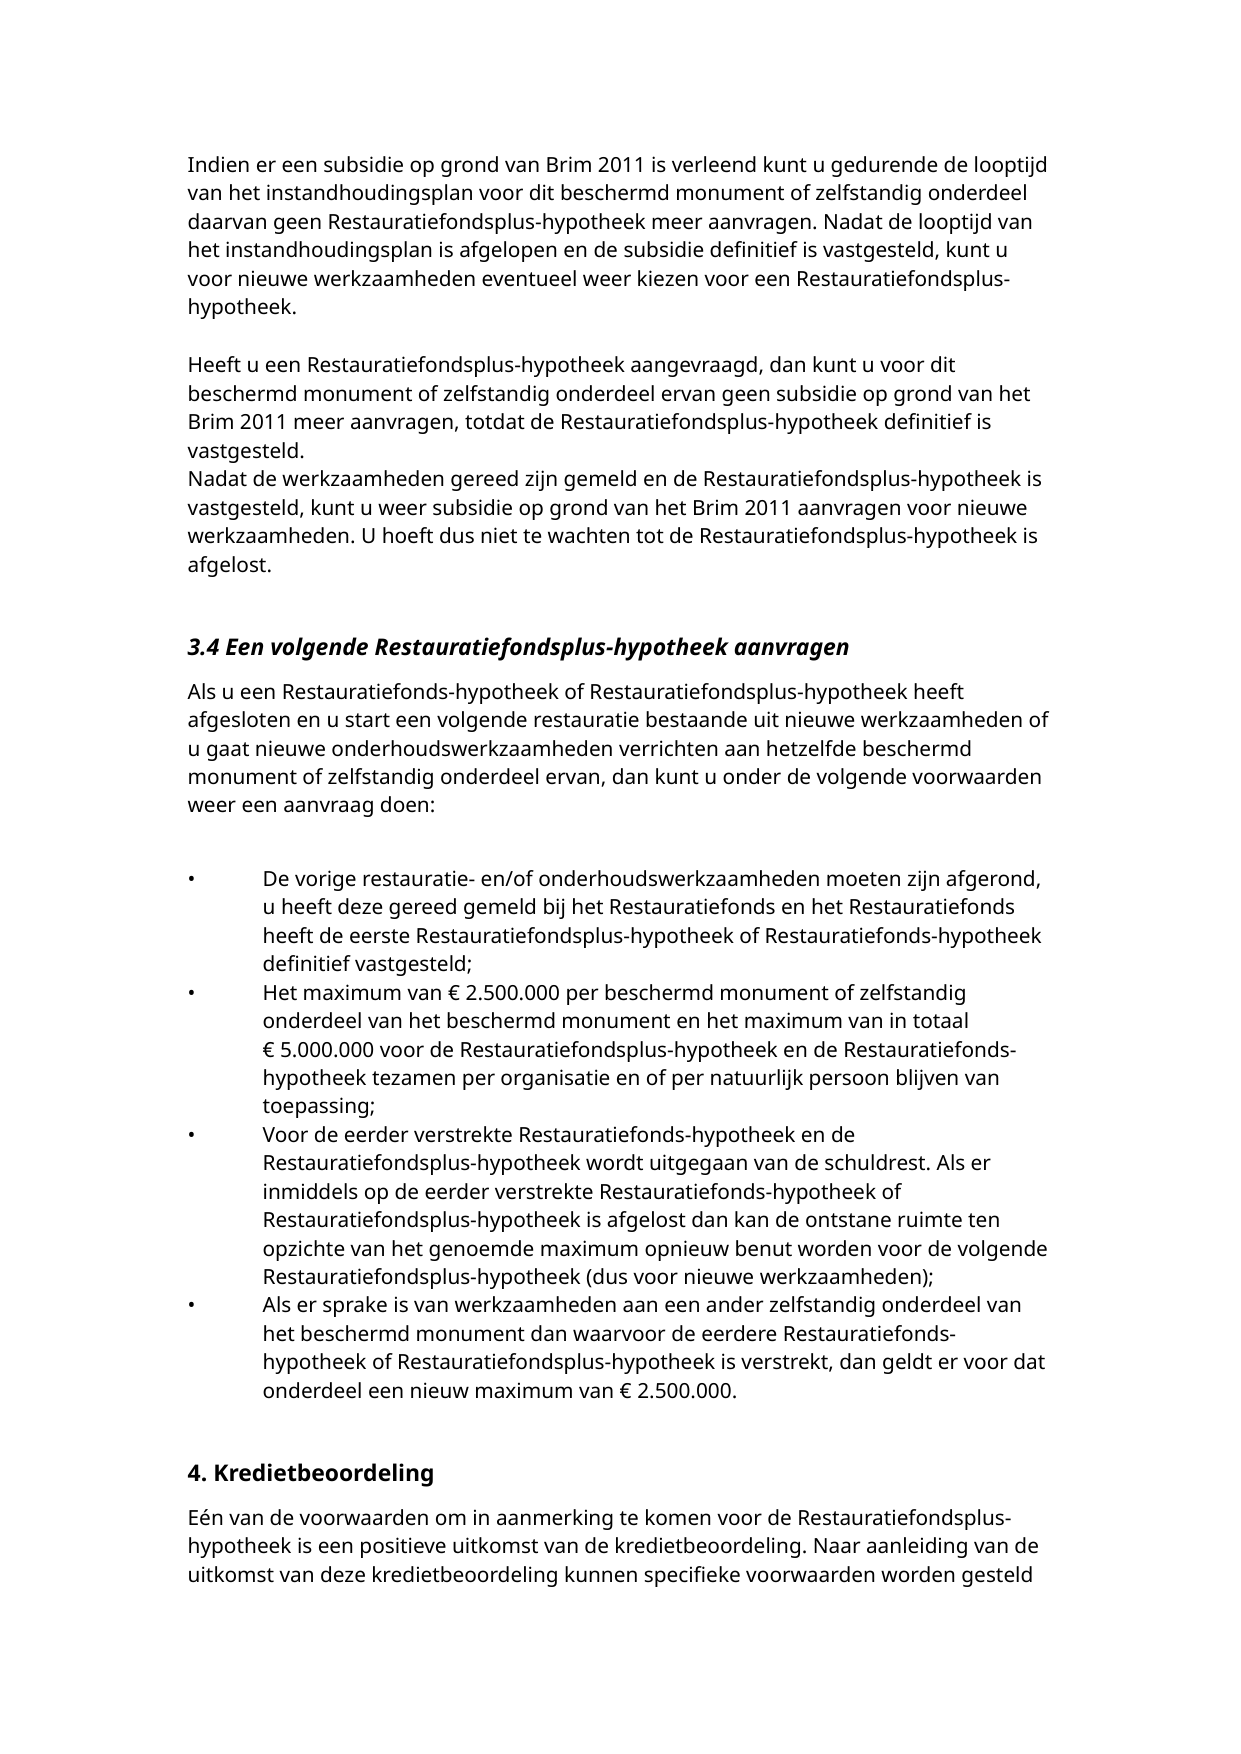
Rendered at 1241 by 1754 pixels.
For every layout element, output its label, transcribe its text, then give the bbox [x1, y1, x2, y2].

text Eén van de voorwaarden om in aanmerking te komen voor de Restauratiefondsplus-hypotheek is een positieve uitkomst van de kredietbeoordeling. Naar aanleiding van de uitkomst van deze kredietbeoordeling kunnen specifieke voorwaarden worden gesteld [187, 1503, 1053, 1588]
list De vorige restauratie- en/of onderhoudswerkzaamheden moeten zijn afgerond, u heeft deze gereed gemeld bij het Restauratiefonds en het Restauratiefonds heeft de eerste Restauratiefondsplus-hypotheek of Restauratiefonds-hypotheek definitief vastgesteld; [187, 864, 1053, 978]
subtitle 3.4 Een volgende Restauratiefondsplus-hypotheek aanvragen [187, 631, 1053, 662]
list Als er sprake is van werkzaamheden aan een ander zelfstandig onderdeel van het beschermd monument dan waarvoor de eerdere Restauratiefonds-hypotheek of Restauratiefondsplus-hypotheek is verstrekt, dan geldt er voor dat onderdeel een nieuw maximum van € 2.500.000. [187, 1291, 1053, 1404]
text Als u een Restauratiefonds-hypotheek of Restauratiefondsplus-hypotheek heeft afgesloten en u start een volgende restauratie bestaande uit nieuwe werkzaamheden of u gaat nieuwe onderhoudswerkzaamheden verrichten aan hetzelfde beschermd monument of zelfstandig onderdeel ervan, dan kunt u onder de volgende voorwaarden weer een aanvraag doen: [187, 677, 1053, 819]
text Indien er een subsidie op grond van Brim 2011 is verleend kunt u gedurende de looptijd van het instandhoudingsplan voor dit beschermd monument of zelfstandig onderdeel daarvan geen Restauratiefondsplus-hypotheek meer aanvragen. Nadat de looptijd van het instandhoudingsplan is afgelopen en de subsidie definitief is vastgesteld, kunt u voor nieuwe werkzaamheden eventueel weer kiezen voor een Restauratiefondsplus-hypotheek. [187, 150, 1053, 321]
text Nadat de werkzaamheden gereed zijn gemeld en de Restauratiefondsplus-hypotheek is vastgesteld, kunt u weer subsidie op grond van het Brim 2011 aanvragen voor nieuwe werkzaamheden. U hoeft dus niet te wachten tot de Restauratiefondsplus-hypotheek is afgelost. [187, 464, 1053, 578]
subtitle 4. Kredietbeoordeling [187, 1457, 1053, 1488]
list Voor de eerder verstrekte Restauratiefonds-hypotheek en de Restauratiefondsplus-hypotheek wordt uitgegaan van de schuldrest. Als er inmiddels op de eerder verstrekte Restauratiefonds-hypotheek of Restauratiefondsplus-hypotheek is afgelost dan kan de ontstane ruimte ten opzichte van het genoemde maximum opnieuw benut worden voor de volgende Restauratiefondsplus-hypotheek (dus voor nieuwe werkzaamheden); [187, 1120, 1053, 1291]
text Heeft u een Restauratiefondsplus-hypotheek aangevraagd, dan kunt u voor dit beschermd monument of zelfstandig onderdeel ervan geen subsidie op grond van het Brim 2011 meer aanvragen, totdat de Restauratiefondsplus-hypotheek definitief is vastgesteld. [187, 351, 1053, 464]
list Het maximum van € 2.500.000 per beschermd monument of zelfstandig onderdeel van het beschermd monument en het maximum van in totaal € 5.000.000 voor de Restauratiefondsplus-hypotheek en de Restauratiefonds-hypotheek tezamen per organisatie en of per natuurlijk persoon blijven van toepassing; [187, 978, 1053, 1120]
